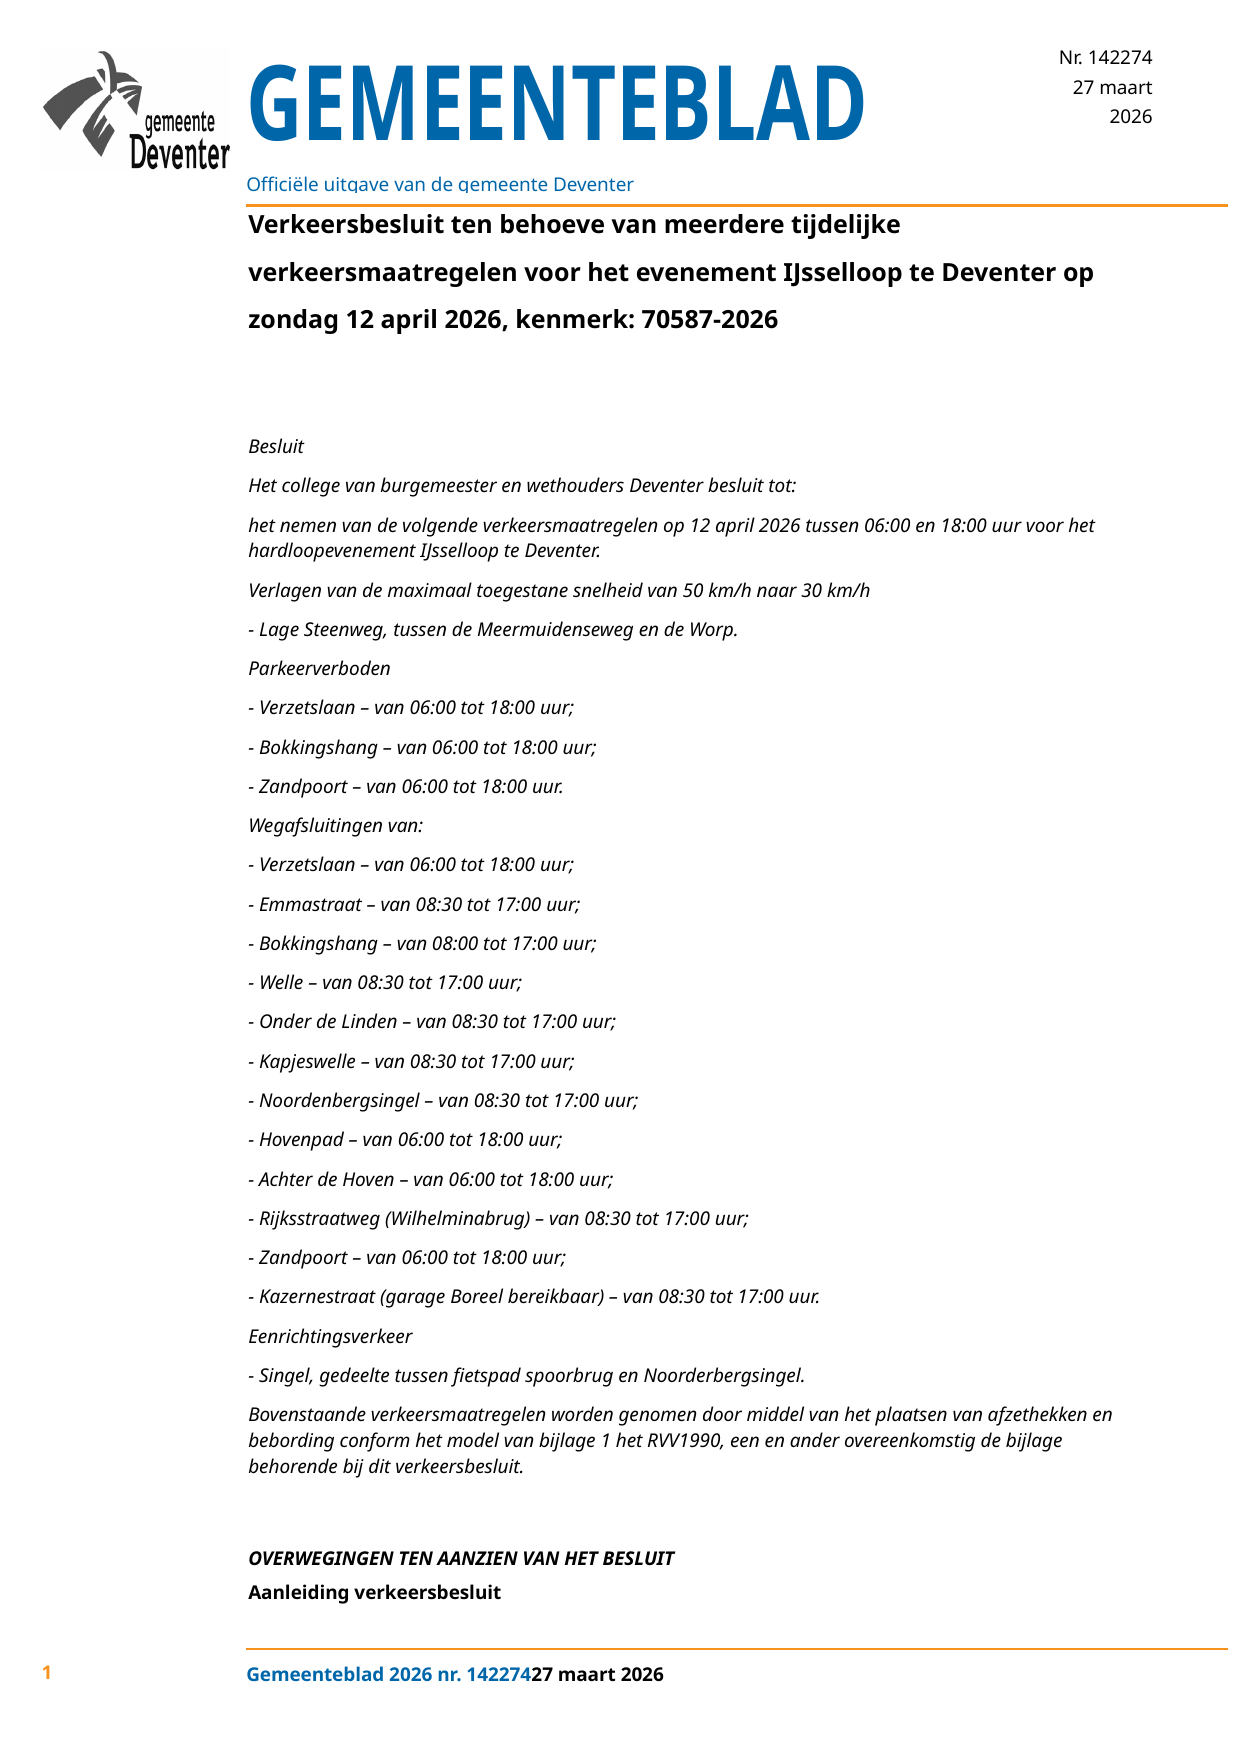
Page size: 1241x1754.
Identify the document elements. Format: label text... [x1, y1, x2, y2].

text Parkeerverboden [248, 655, 1152, 681]
text - Hovenpad – van 06:00 tot 18:00 uur; [248, 1127, 1152, 1152]
text - Zandpoort – van 06:00 tot 18:00 uur; [248, 1244, 1152, 1270]
text - Achter de Hoven – van 06:00 tot 18:00 uur; [248, 1166, 1152, 1192]
text Aanleiding verkeersbesluit [248, 1579, 1152, 1605]
text - Onder de Linden – van 08:30 tot 17:00 uur; [248, 1009, 1152, 1034]
text - Welle – van 08:30 tot 17:00 uur; [248, 969, 1152, 995]
text - Lage Steenweg, tussen de Meermuidenseweg en de Worp. [248, 616, 1152, 642]
text - Zandpoort – van 06:00 tot 18:00 uur. [248, 773, 1152, 799]
text - Bokkingshang – van 08:00 tot 17:00 uur; [248, 930, 1152, 956]
text Verlagen van de maximaal toegestane snelheid van 50 km/h naar 30 km/h [248, 577, 1152, 602]
text het nemen van de volgende verkeersmaatregelen op 12 april 2026 tussen 06:00 en 18:00 uur voor het hardloopevenement IJsselloop te Deventer. [248, 512, 1152, 563]
text - Rijksstraatweg (Wilhelminabrug) – van 08:30 tot 17:00 uur; [248, 1205, 1152, 1231]
text Het college van burgemeester en wethouders Deventer besluit tot: [248, 472, 1152, 498]
text Besluit [248, 433, 1152, 459]
text - Noordenbergsingel – van 08:30 tot 17:00 uur; [248, 1087, 1152, 1113]
text - Verzetslaan – van 06:00 tot 18:00 uur; [248, 694, 1152, 720]
picture [41, 47, 231, 172]
text - Singel, gedeelte tussen fietspad spoorbrug en Noorderbergsingel. [248, 1362, 1152, 1388]
text Verkeersbesluit ten behoeve van meerdere tijdelijke verkeersmaatregelen voor het evenement IJsselloop te Deventer op zondag 12 april 2026, kenmerk: 70587-2026 [248, 207, 1152, 336]
text Wegafsluitingen van: [248, 812, 1152, 838]
text - Bokkingshang – van 06:00 tot 18:00 uur; [248, 734, 1152, 759]
text - Kapjeswelle – van 08:30 tot 17:00 uur; [248, 1048, 1152, 1074]
text Eenrichtingsverkeer [248, 1323, 1152, 1349]
text - Kazernestraat (garage Boreel bereikbaar) – van 08:30 tot 17:00 uur. [248, 1284, 1152, 1309]
text OVERWEGINGEN TEN AANZIEN VAN HET BESLUIT [248, 1545, 1152, 1571]
text Bovenstaande verkeersmaatregelen worden genomen door middel van het plaatsen van afzethekken en bebording conform het model van bijlage 1 het RVV1990, een en ander overeenkomstig de bijlage behorende bij dit verkeersbesluit. [248, 1401, 1152, 1479]
text - Verzetslaan – van 06:00 tot 18:00 uur; [248, 852, 1152, 877]
text - Emmastraat – van 08:30 tot 17:00 uur; [248, 891, 1152, 917]
